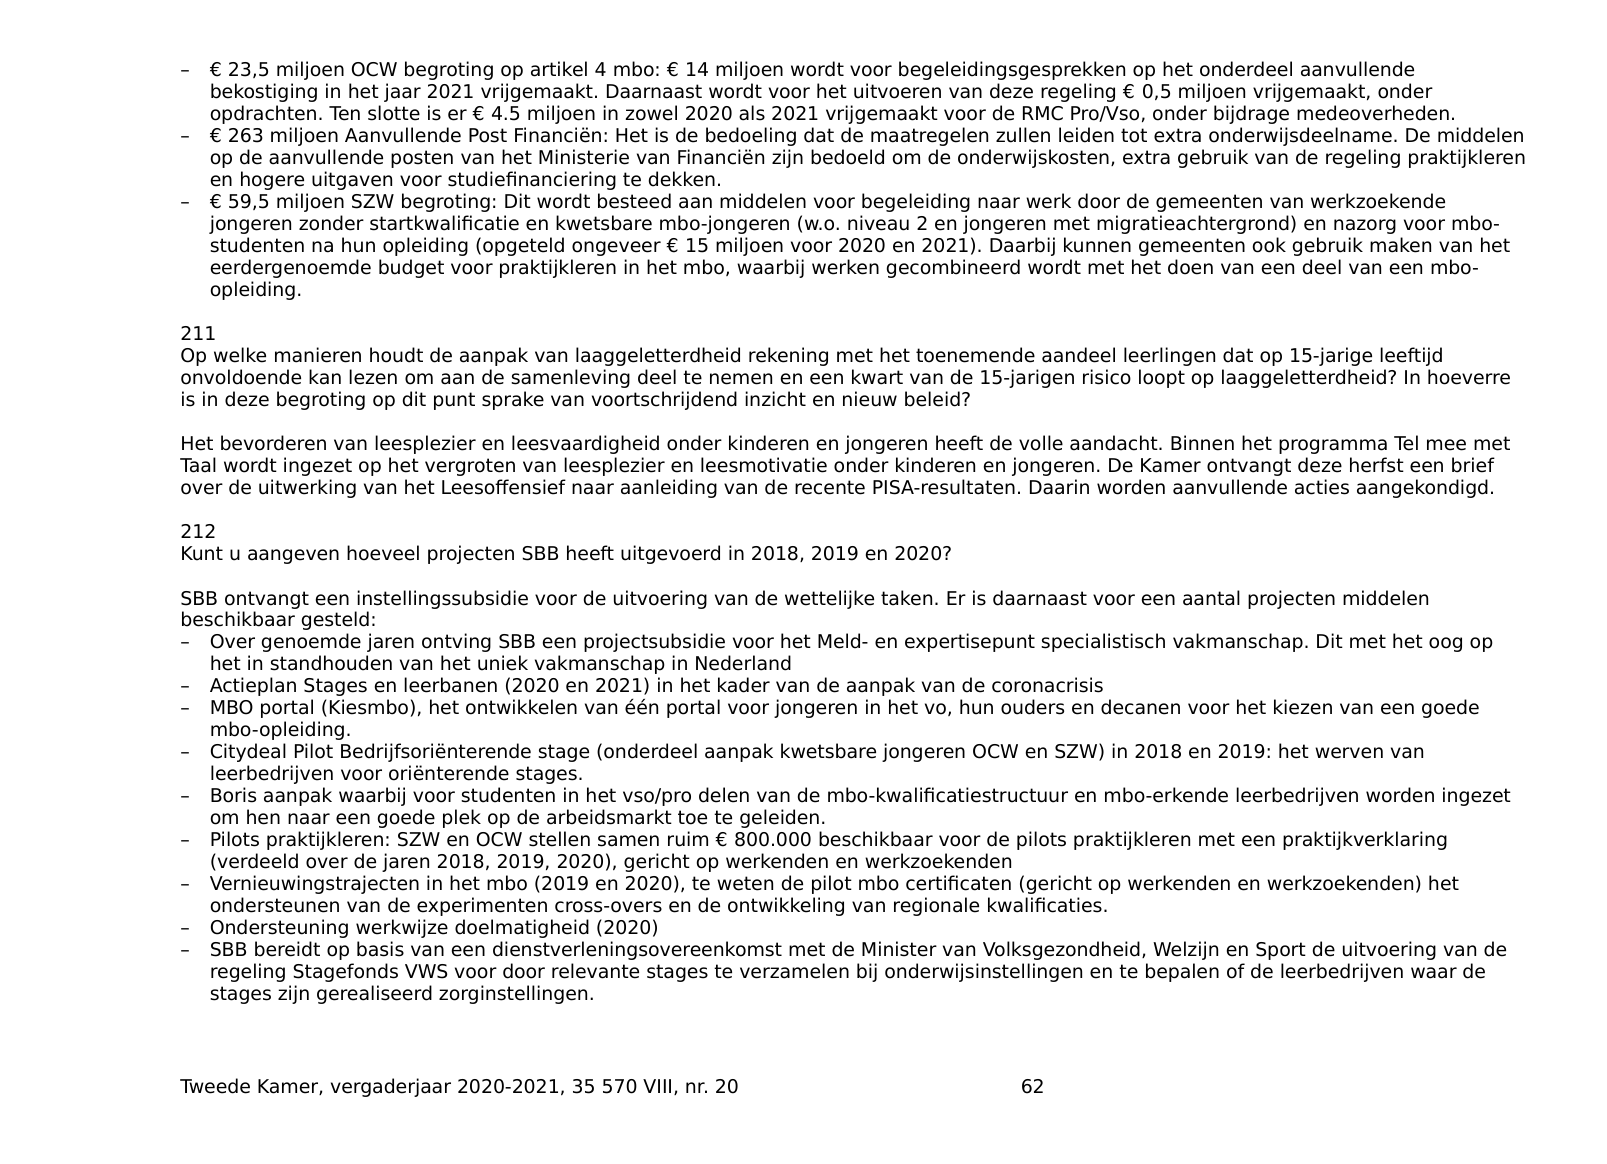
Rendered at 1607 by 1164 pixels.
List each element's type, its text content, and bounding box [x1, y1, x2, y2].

text – € 59,5 miljoen SZW begroting: Dit wordt besteed aan middelen voor begeleiding naar werk door de gemeenten van werkzoekende jongeren zonder startkwalificatie en kwetsbare mbo-jongeren (w.o. niveau 2 en jongeren met migratieachtergrond) en nazorg voor mbo-studenten na hun opleiding (opgeteld ongeveer € 15 miljoen voor 2020 en 2021). Daarbij kunnen gemeenten ook gebruik maken van het eerdergenoemde budget voor praktijkleren in het mbo, waarbij werken gecombineerd wordt met het doen van een deel van een mbo-opleiding. [180, 191, 1529, 301]
text 212 [180, 521, 1529, 543]
text Kunt u aangeven hoeveel projecten SBB heeft uitgevoerd in 2018, 2019 en 2020? [180, 543, 1529, 565]
text – SBB bereidt op basis van een dienstverleningsovereenkomst met de Minister van Volksgezondheid, Welzijn en Sport de uitvoering van de regeling Stagefonds VWS voor door relevante stages te verzamelen bij onderwijsinstellingen en te bepalen of de leerbedrijven waar de stages zijn gerealiseerd zorginstellingen. [180, 939, 1529, 1005]
text SBB ontvangt een instellingssubsidie voor de uitvoering van de wettelijke taken. Er is daarnaast voor een aantal projecten middelen beschikbaar gesteld: [180, 587, 1529, 631]
text – Vernieuwingstrajecten in het mbo (2019 en 2020), te weten de pilot mbo certificaten (gericht op werkenden en werkzoekenden) het ondersteunen van de experimenten cross-overs en de ontwikkeling van regionale kwalificaties. [180, 873, 1529, 917]
text – € 23,5 miljoen OCW begroting op artikel 4 mbo: € 14 miljoen wordt voor begeleidingsgesprekken op het onderdeel aanvullende bekostiging in het jaar 2021 vrijgemaakt. Daarnaast wordt voor het uitvoeren van deze regeling € 0,5 miljoen vrijgemaakt, onder opdrachten. Ten slotte is er € 4.5 miljoen in zowel 2020 als 2021 vrijgemaakt voor de RMC Pro/Vso, onder bijdrage medeoverheden. [180, 59, 1529, 125]
text – Actieplan Stages en leerbanen (2020 en 2021) in het kader van de aanpak van de coronacrisis [180, 675, 1529, 697]
text – Ondersteuning werkwijze doelmatigheid (2020) [180, 917, 1529, 939]
text – MBO portal (Kiesmbo), het ontwikkelen van één portal voor jongeren in het vo, hun ouders en decanen voor het kiezen van een goede mbo-opleiding. [180, 697, 1529, 741]
text – Over genoemde jaren ontving SBB een projectsubsidie voor het Meld- en expertisepunt specialistisch vakmanschap. Dit met het oog op het in standhouden van het uniek vakmanschap in Nederland [180, 631, 1529, 675]
text – Citydeal Pilot Bedrijfsoriënterende stage (onderdeel aanpak kwetsbare jongeren OCW en SZW) in 2018 en 2019: het werven van leerbedrijven voor oriënterende stages. [180, 741, 1529, 785]
text 211 [180, 323, 1529, 345]
text – Pilots praktijkleren: SZW en OCW stellen samen ruim € 800.000 beschikbaar voor de pilots praktijkleren met een praktijkverklaring (verdeeld over de jaren 2018, 2019, 2020), gericht op werkenden en werkzoekenden [180, 829, 1529, 873]
text – € 263 miljoen Aanvullende Post Financiën: Het is de bedoeling dat de maatregelen zullen leiden tot extra onderwijsdeelname. De middelen op de aanvullende posten van het Ministerie van Financiën zijn bedoeld om de onderwijskosten, extra gebruik van de regeling praktijkleren en hogere uitgaven voor studiefinanciering te dekken. [180, 125, 1529, 191]
text – Boris aanpak waarbij voor studenten in het vso/pro delen van de mbo-kwalificatiestructuur en mbo-erkende leerbedrijven worden ingezet om hen naar een goede plek op de arbeidsmarkt toe te geleiden. [180, 785, 1529, 829]
text Het bevorderen van leesplezier en leesvaardigheid onder kinderen en jongeren heeft de volle aandacht. Binnen het programma Tel mee met Taal wordt ingezet op het vergroten van leesplezier en leesmotivatie onder kinderen en jongeren. De Kamer ontvangt deze herfst een brief over de uitwerking van het Leesoffensief naar aanleiding van de recente PISA-resultaten. Daarin worden aanvullende acties aangekondigd. [180, 433, 1529, 499]
text Op welke manieren houdt de aanpak van laaggeletterdheid rekening met het toenemende aandeel leerlingen dat op 15-jarige leeftijd onvoldoende kan lezen om aan de samenleving deel te nemen en een kwart van de 15-jarigen risico loopt op laaggeletterdheid? In hoeverre is in deze begroting op dit punt sprake van voortschrijdend inzicht en nieuw beleid? [180, 345, 1529, 411]
